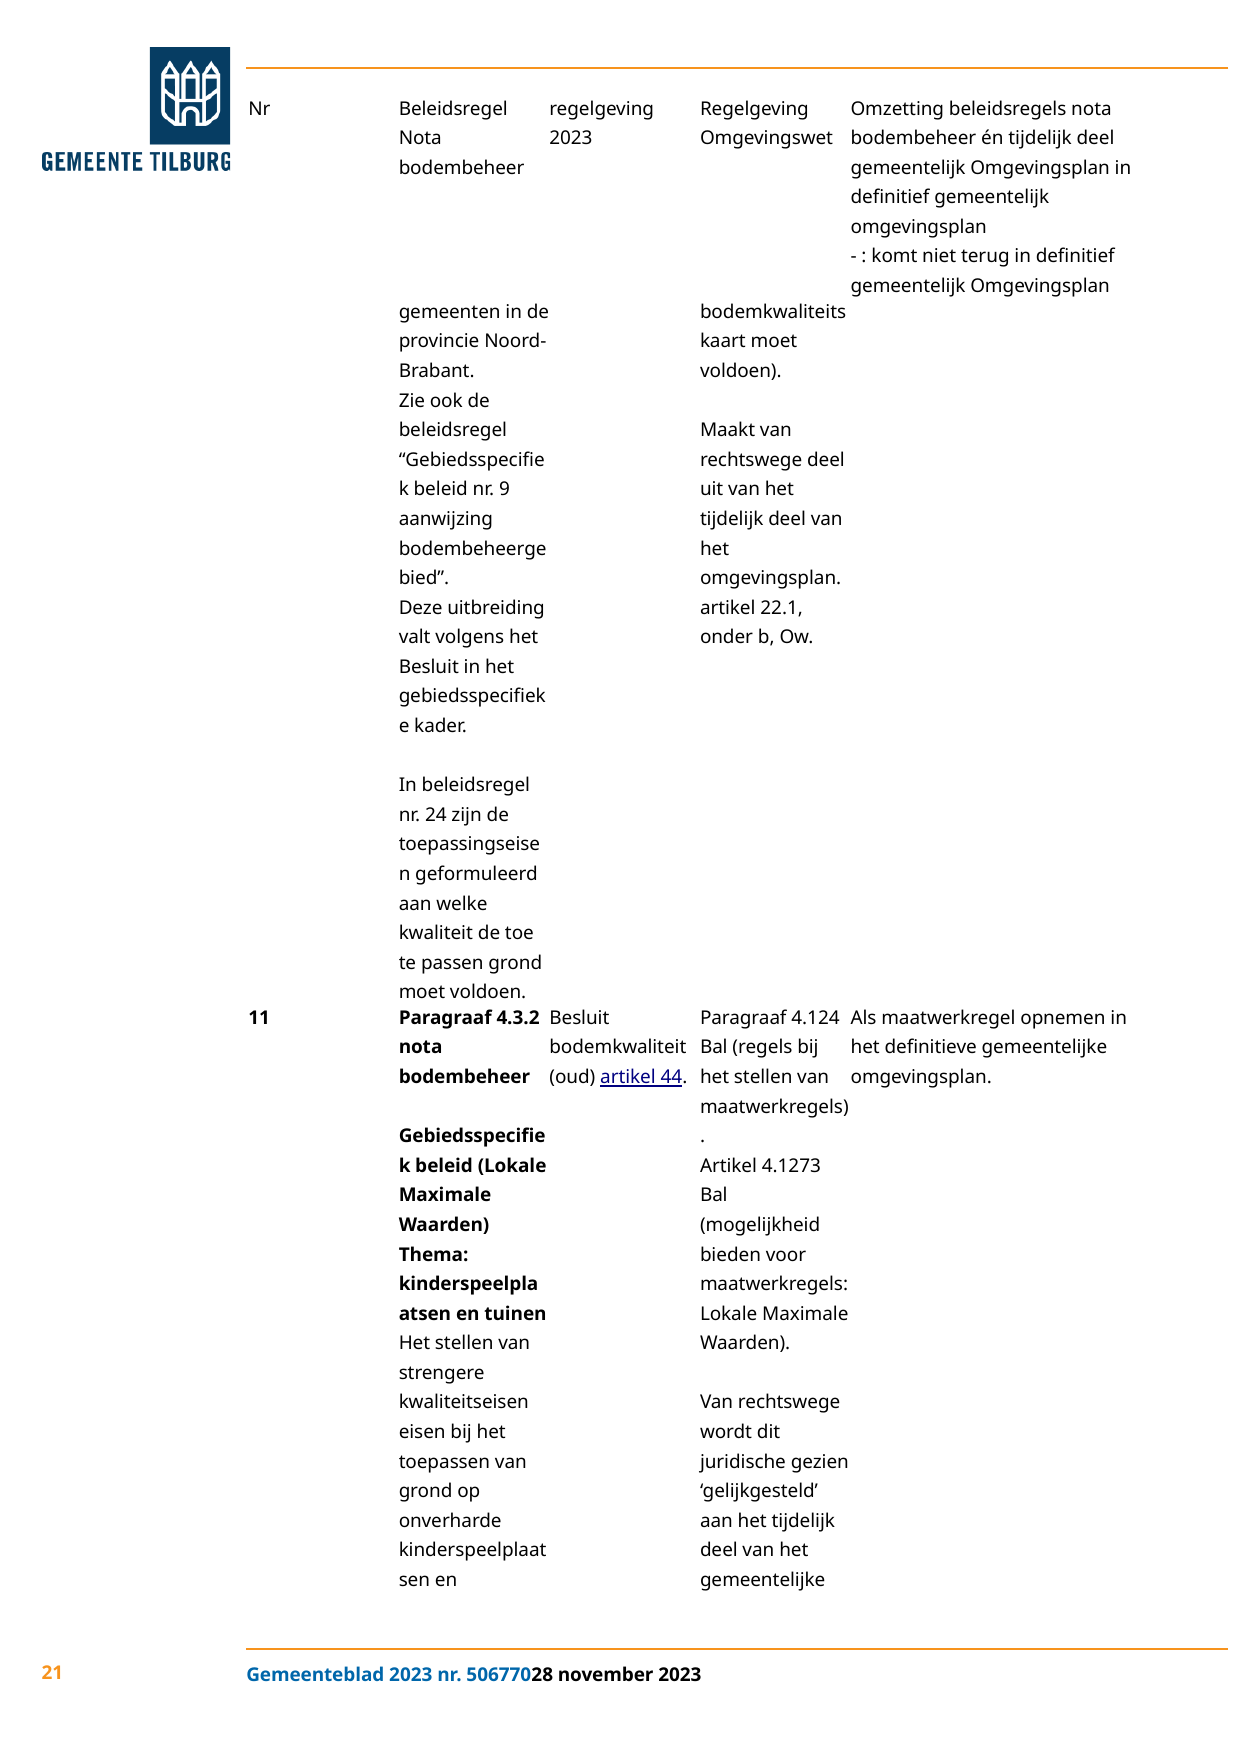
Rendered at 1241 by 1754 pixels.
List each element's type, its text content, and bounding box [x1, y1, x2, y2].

picture [41, 47, 231, 172]
table_cell Paragraaf 4.124 Bal (regels bij het stellen van maatwerkregels). Artikel 4.1273 Bal (mogelijkheid bieden voor maatwerkregels: Lokale Maximale Waarden). Van rechtswege wordt dit juridische gezien ‘gelijkgesteld’ aan het tijdelijk deel van het gemeentelijke [700, 1004, 850, 1592]
table_cell Besluit bodemkwaliteit (oud) artikel 44. [549, 1004, 700, 1592]
table_cell Paragraaf 4.3.2 nota bodembeheer Gebiedsspecifiek beleid (Lokale Maximale Waarden) Thema: kinderspeelplaatsen en tuinen Het stellen van strengere kwaliteitseisen eisen bij het toepassen van grond op onverharde kinderspeelplaatsen en [399, 1004, 549, 1592]
table_cell [248, 298, 398, 1004]
table_header Nr [248, 95, 398, 298]
table_cell [850, 298, 1152, 1004]
table_cell [549, 298, 700, 1004]
table_header Regelgeving Omgevingswet [700, 95, 850, 298]
table_cell Als maatwerkregel opnemen in het definitieve gemeentelijke omgevingsplan. [850, 1004, 1152, 1592]
table_header regelgeving 2023 [549, 95, 700, 298]
table_cell bodemkwaliteitskaart moet voldoen). Maakt van rechtswege deel uit van het tijdelijk deel van het omgevingsplan. artikel 22.1, onder b, Ow. [700, 298, 850, 1004]
table_header Omzetting beleidsregels nota bodembeheer én tijdelijk deel gemeentelijk Omgevingsplan in definitief gemeentelijk omgevingsplan - : komt niet terug in definitief gemeentelijk Omgevingsplan [850, 95, 1152, 298]
table_cell 11 [248, 1004, 398, 1592]
table_cell gemeenten in de provincie Noord-Brabant. Zie ook de beleidsregel “Gebiedsspecifiek beleid nr. 9 aanwijzing bodembeheergebied”. Deze uitbreiding valt volgens het Besluit in het gebiedsspecifieke kader. In beleidsregel nr. 24 zijn de toepassingseisen geformuleerd aan welke kwaliteit de toe te passen grond moet voldoen. [399, 298, 549, 1004]
table_header Beleidsregel Nota bodembeheer [399, 95, 549, 298]
